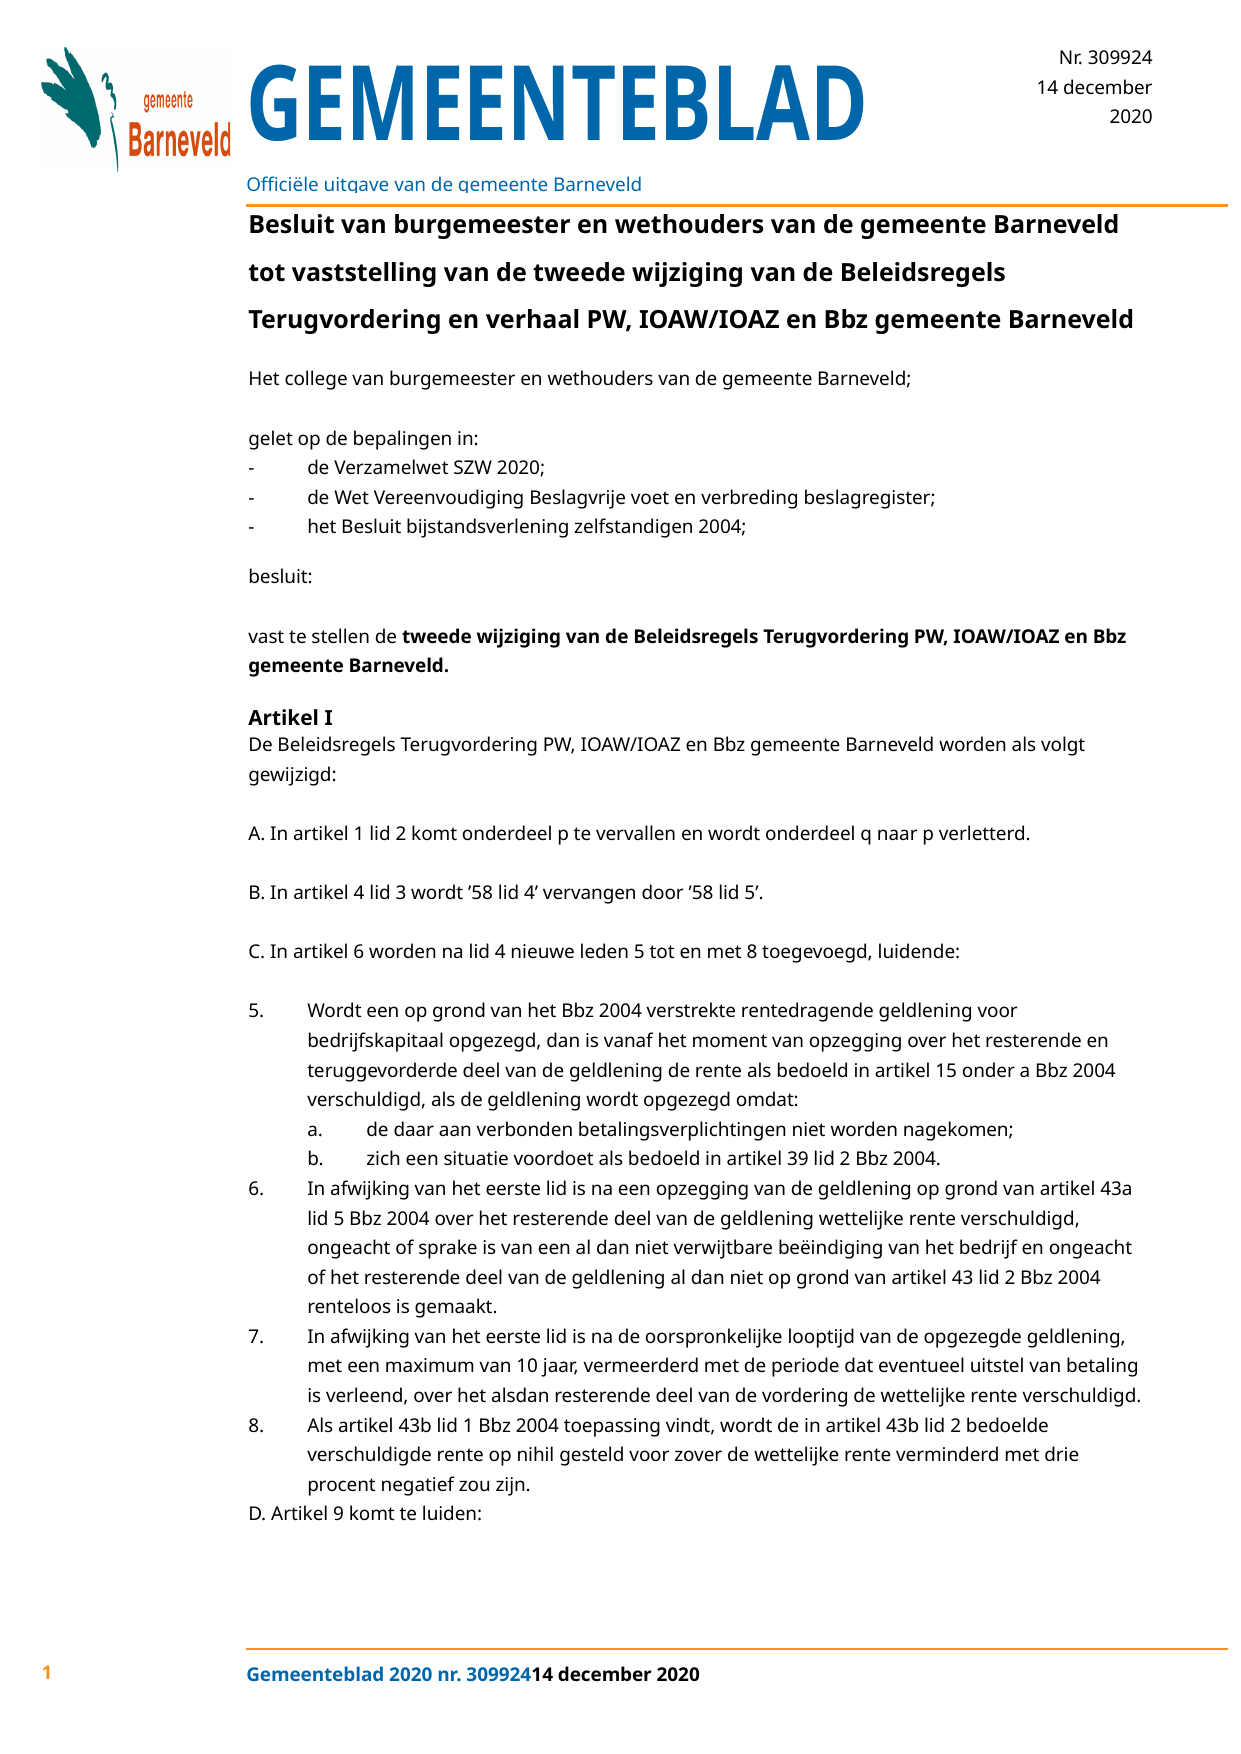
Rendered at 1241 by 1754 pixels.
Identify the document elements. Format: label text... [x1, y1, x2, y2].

list zich een situatie voordoet als bedoeld in artikel 39 lid 2 Bbz 2004. [307, 1146, 1152, 1171]
list de daar aan verbonden betalingsverplichtingen niet worden nagekomen; [307, 1116, 1152, 1142]
picture [41, 47, 231, 172]
text A. In artikel 1 lid 2 komt onderdeel p te vervallen en wordt onderdeel q naar p verletterd. [248, 820, 1152, 846]
text Het college van burgemeester en wethouders van de gemeente Barneveld; [248, 366, 1152, 391]
text Artikel I [248, 703, 1152, 731]
list In afwijking van het eerste lid is na een opzegging van de geldlening op grond van artikel 43a lid 5 Bbz 2004 over het resterende deel van de geldlening wettelijke rente verschuldigd, ongeacht of sprake is van een al dan niet verwijtbare beëindiging van het bedrijf en ongeacht of het resterende deel van de geldlening al dan niet op grond van artikel 43 lid 2 Bbz 2004 renteloos is gemaakt. [248, 1175, 1152, 1319]
list Wordt een op grond van het Bbz 2004 verstrekte rentedragende geldlening voor bedrijfskapitaal opgezegd, dan is vanaf het moment van opzegging over het resterende en teruggevorderde deel van de geldlening de rente als bedoeld in artikel 15 onder a Bbz 2004 verschuldigd, als de geldlening wordt opgezegd omdat: [248, 998, 1152, 1112]
list In afwijking van het eerste lid is na de oorspronkelijke looptijd van de opgezegde geldlening, met een maximum van 10 jaar, vermeerderd met de periode dat eventueel uitstel van betaling is verleend, over het alsdan resterende deel van de vordering de wettelijke rente verschuldigd. [248, 1323, 1152, 1408]
text De Beleidsregels Terugvordering PW, IOAW/IOAZ en Bbz gemeente Barneveld worden als volgt gewijzigd: [248, 731, 1152, 787]
text B. In artikel 4 lid 3 wordt ’58 lid 4’ vervangen door ’58 lid 5’. [248, 879, 1152, 905]
list de Wet Vereenvoudiging Beslagvrije voet en verbreding beslagregister; [248, 484, 1152, 509]
list de Verzamelwet SZW 2020; [248, 454, 1152, 480]
text besluit: [248, 564, 1152, 589]
text D. Artikel 9 komt te luiden: [248, 1501, 1152, 1526]
text gelet op de bepalingen in: [248, 425, 1152, 450]
list het Besluit bijstandsverlening zelfstandigen 2004; [248, 513, 1152, 539]
text vast te stellen de tweede wijziging van de Beleidsregels Terugvordering PW, IOAW/IOAZ en Bbz gemeente Barneveld. [248, 623, 1152, 678]
text C. In artikel 6 worden na lid 4 nieuwe leden 5 tot en met 8 toegevoegd, luidende: [248, 938, 1152, 964]
list Als artikel 43b lid 1 Bbz 2004 toepassing vindt, wordt de in artikel 43b lid 2 bedoelde verschuldigde rente op nihil gesteld voor zover de wettelijke rente verminderd met drie procent negatief zou zijn. [248, 1412, 1152, 1497]
text Besluit van burgemeester en wethouders van de gemeente Barneveld tot vaststelling van de tweede wijziging van de Beleidsregels Terugvordering en verhaal PW, IOAW/IOAZ en Bbz gemeente Barneveld [248, 207, 1152, 336]
